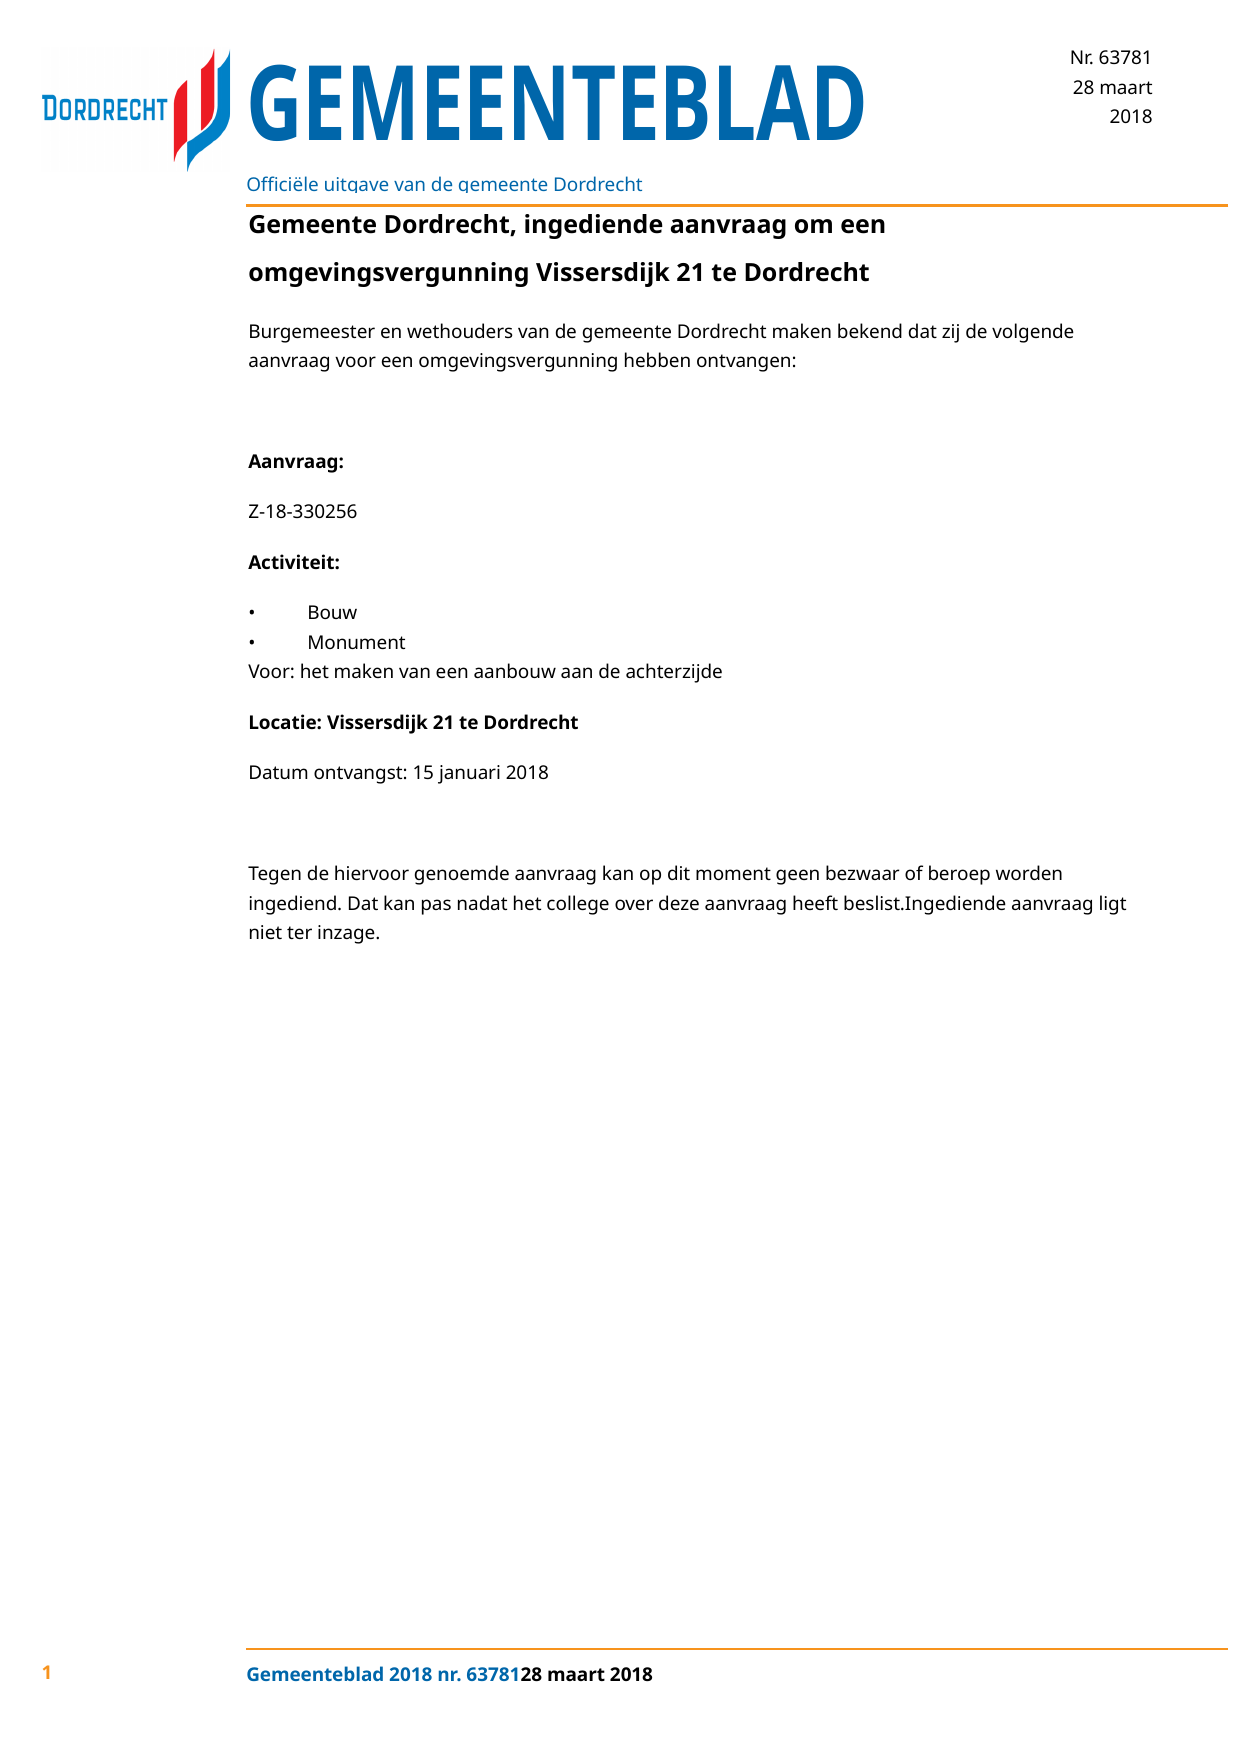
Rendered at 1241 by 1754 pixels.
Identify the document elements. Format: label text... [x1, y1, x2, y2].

text Voor: het maken van een aanbouw aan de achterzijde [248, 659, 1152, 684]
text Burgemeester en wethouders van de gemeente Dordrecht maken bekend dat zij de volgende aanvraag voor een omgevingsvergunning hebben ontvangen: [248, 318, 1152, 373]
text Gemeente Dordrecht, ingediende aanvraag om een omgevingsvergunning Vissersdijk 21 te Dordrecht [248, 207, 1152, 288]
text Locatie: Vissersdijk 21 te Dordrecht [248, 709, 1152, 735]
text Activiteit: [248, 549, 1152, 575]
text Datum ontvangst: 15 januari 2018 [248, 759, 1152, 785]
text Tegen de hiervoor genoemde aanvraag kan op dit moment geen bezwaar of beroep worden ingediend. Dat kan pas nadat het college over deze aanvraag heeft beslist.Ingediende aanvraag ligt niet ter inzage. [248, 860, 1152, 945]
picture [41, 47, 231, 172]
list Monument [248, 629, 1152, 655]
text Z-18-330256 [248, 499, 1152, 524]
text Aanvraag: [248, 448, 1152, 474]
list Bouw [248, 599, 1152, 625]
